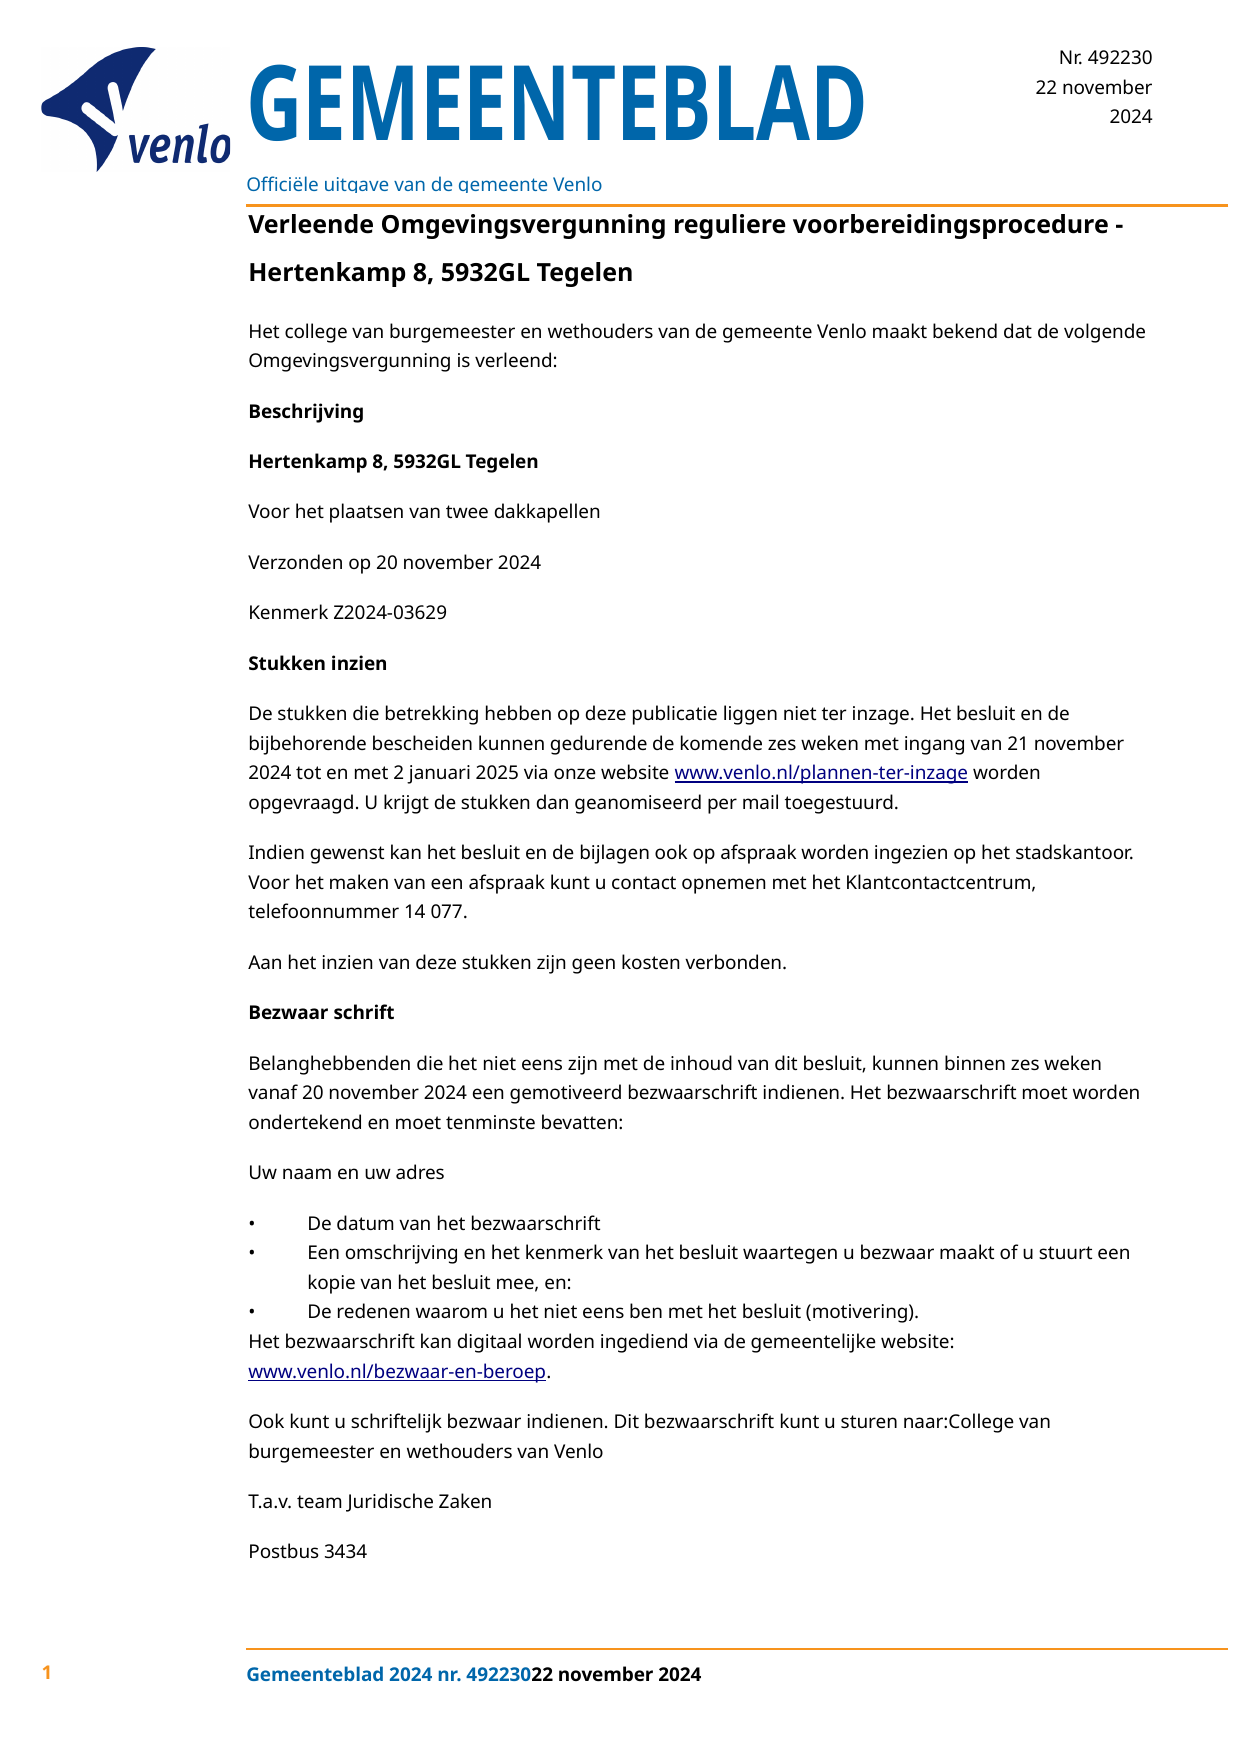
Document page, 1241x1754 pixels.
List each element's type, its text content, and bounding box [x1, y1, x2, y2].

text Bezwaar schrift [248, 999, 1152, 1025]
text De stukken die betrekking hebben op deze publicatie liggen niet ter inzage. Het besluit en de bijbehorende bescheiden kunnen gedurende de komende zes weken met ingang van 21 november 2024 tot en met 2 januari 2025 via onze website www.venlo.nl/plannen-ter-inzage worden opgevraagd. U krijgt de stukken dan geanomiseerd per mail toegestuurd. [248, 700, 1152, 815]
list De datum van het bezwaarschrift [248, 1210, 1152, 1236]
text Het bezwaarschrift kan digitaal worden ingediend via de gemeentelijke website: www.venlo.nl/bezwaar-en-beroep. [248, 1328, 1152, 1384]
text Aan het inzien van deze stukken zijn geen kosten verbonden. [248, 949, 1152, 975]
list De redenen waarom u het niet eens ben met het besluit (motivering). [248, 1299, 1152, 1324]
text Hertenkamp 8, 5932GL Tegelen [248, 448, 1152, 474]
text Ook kunt u schriftelijk bezwaar indienen. Dit bezwaarschrift kunt u sturen naar:College van burgemeester en wethouders van Venlo [248, 1408, 1152, 1464]
list Een omschrijving en het kenmerk van het besluit waartegen u bezwaar maakt of u stuurt een kopie van het besluit mee, en: [248, 1239, 1152, 1295]
text Het college van burgemeester en wethouders van de gemeente Venlo maakt bekend dat de volgende Omgevingsvergunning is verleend: [248, 318, 1152, 373]
text Verzonden op 20 november 2024 [248, 549, 1152, 575]
text Stukken inzien [248, 650, 1152, 676]
text Uw naam en uw adres [248, 1159, 1152, 1185]
text Kenmerk Z2024-03629 [248, 599, 1152, 625]
picture [41, 47, 231, 172]
text Verleende Omgevingsvergunning reguliere voorbereidingsprocedure - Hertenkamp 8, 5932GL Tegelen [248, 207, 1152, 288]
text Indien gewenst kan het besluit en de bijlagen ook op afspraak worden ingezien op het stadskantoor. Voor het maken van een afspraak kunt u contact opnemen met het Klantcontactcentrum, telefoonnummer 14 077. [248, 839, 1152, 924]
text Voor het plaatsen van twee dakkapellen [248, 499, 1152, 524]
text Belanghebbenden die het niet eens zijn met de inhoud van dit besluit, kunnen binnen zes weken vanaf 20 november 2024 een gemotiveerd bezwaarschrift indienen. Het bezwaarschrift moet worden ondertekend en moet tenminste bevatten: [248, 1050, 1152, 1135]
text Beschrijving [248, 398, 1152, 424]
text T.a.v. team Juridische Zaken [248, 1488, 1152, 1514]
text Postbus 3434 [248, 1539, 1152, 1564]
